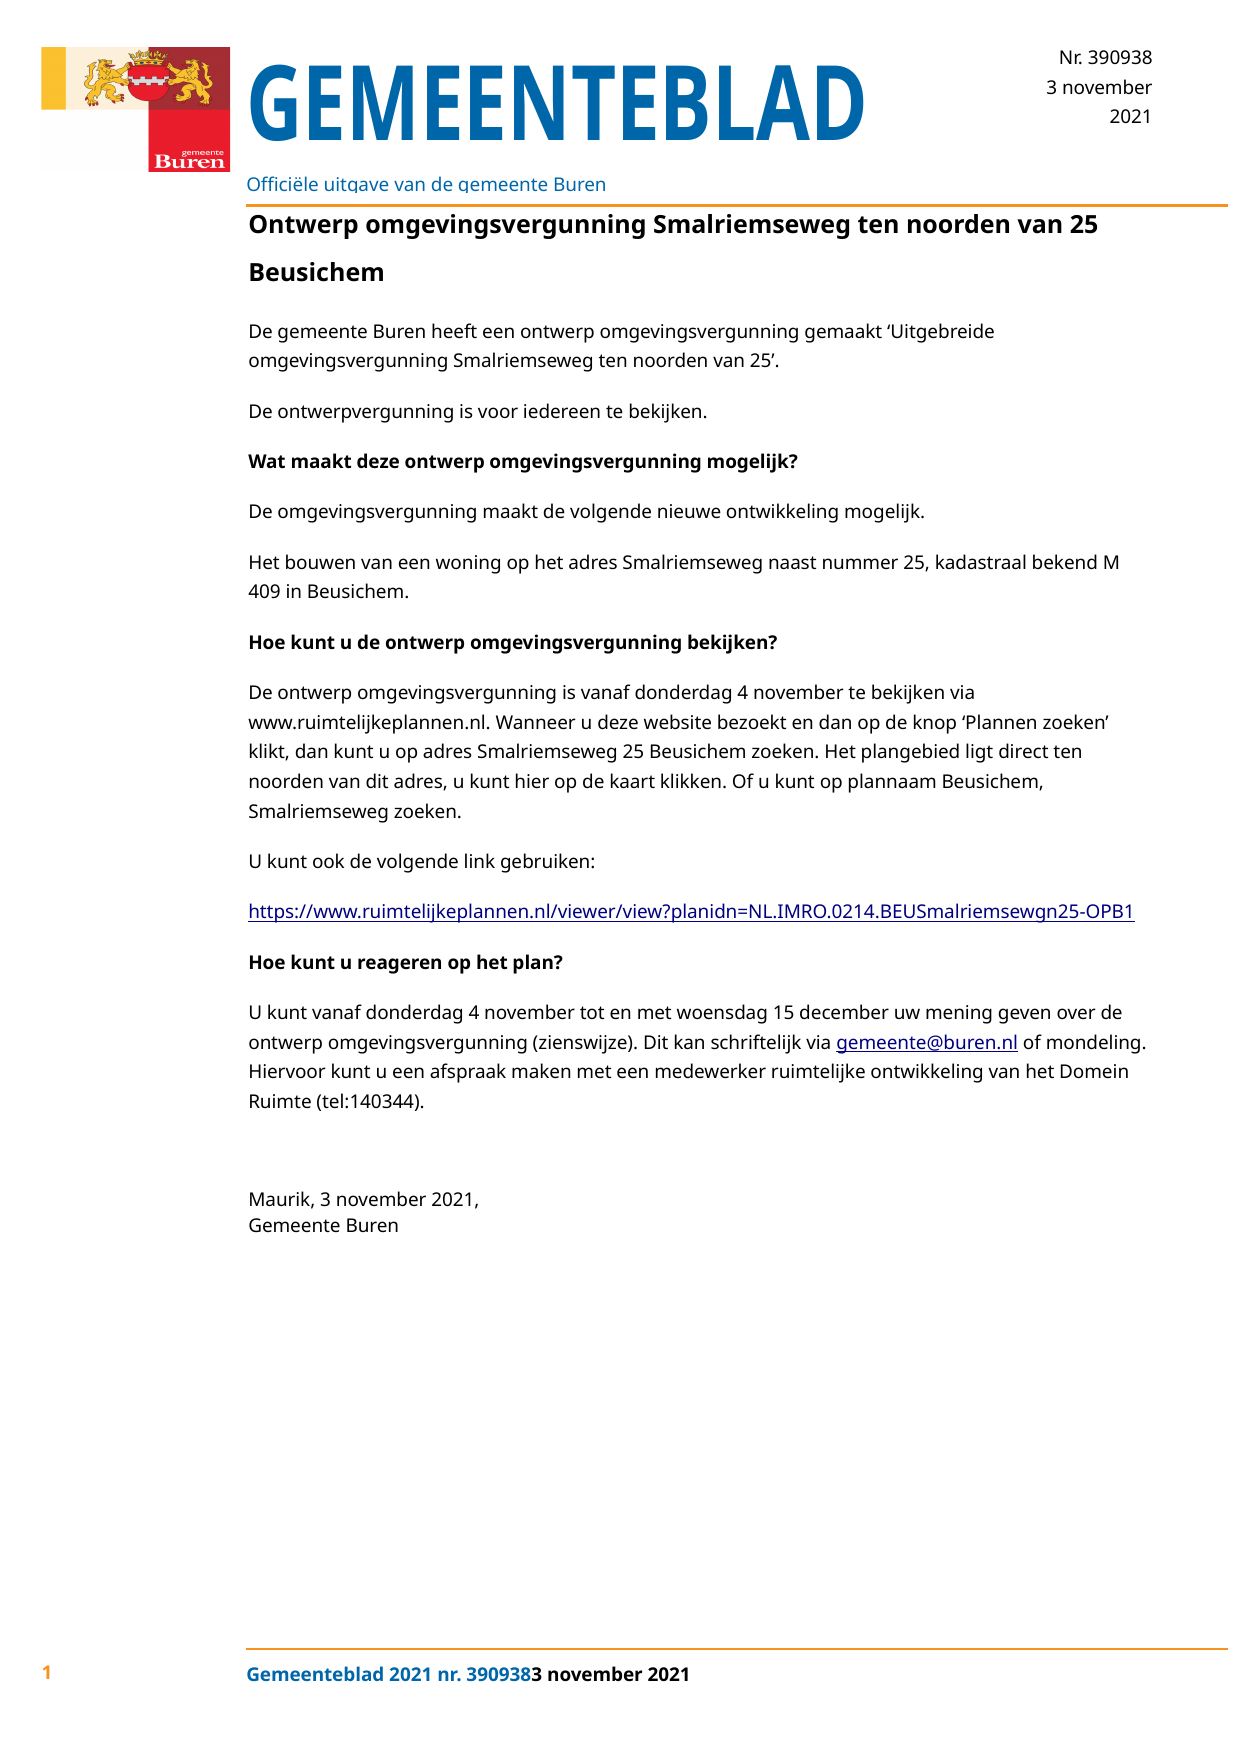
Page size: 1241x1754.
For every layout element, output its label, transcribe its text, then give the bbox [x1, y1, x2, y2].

text U kunt vanaf donderdag 4 november tot en met woensdag 15 december uw mening geven over de ontwerp omgevingsvergunning (zienswijze). Dit kan schriftelijk via gemeente@buren.nl of mondeling. Hiervoor kunt u een afspraak maken met een medewerker ruimtelijke ontwikkeling van het Domein Ruimte (tel:140344). [248, 999, 1152, 1114]
text Gemeente Buren [248, 1212, 1152, 1238]
text Maurik, 3 november 2021, [248, 1187, 1152, 1212]
text Het bouwen van een woning op het adres Smalriemseweg naast nummer 25, kadastraal bekend M 409 in Beusichem. [248, 549, 1152, 604]
text U kunt ook de volgende link gebruiken: [248, 848, 1152, 874]
text Wat maakt deze ontwerp omgevingsvergunning mogelijk? [248, 448, 1152, 474]
text Ontwerp omgevingsvergunning Smalriemseweg ten noorden van 25 Beusichem [248, 207, 1152, 288]
text De ontwerpvergunning is voor iedereen te bekijken. [248, 398, 1152, 424]
text Hoe kunt u reageren op het plan? [248, 949, 1152, 975]
text De gemeente Buren heeft een ontwerp omgevingsvergunning gemaakt ‘Uitgebreide omgevingsvergunning Smalriemseweg ten noorden van 25’. [248, 318, 1152, 373]
text De ontwerp omgevingsvergunning is vanaf donderdag 4 november te bekijken via www.ruimtelijkeplannen.nl. Wanneer u deze website bezoekt en dan op de knop ‘Plannen zoeken’ klikt, dan kunt u op adres Smalriemseweg 25 Beusichem zoeken. Het plangebied ligt direct ten noorden van dit adres, u kunt hier op de kaart klikken. Of u kunt op plannaam Beusichem, Smalriemseweg zoeken. [248, 679, 1152, 824]
text De omgevingsvergunning maakt de volgende nieuwe ontwikkeling mogelijk. [248, 499, 1152, 524]
picture [41, 47, 231, 172]
text Hoe kunt u de ontwerp omgevingsvergunning bekijken? [248, 629, 1152, 655]
text https://www.ruimtelijkeplannen.nl/viewer/view?planidn=NL.IMRO.0214.BEUSmalriemsewgn25-OPB1 [248, 899, 1152, 924]
